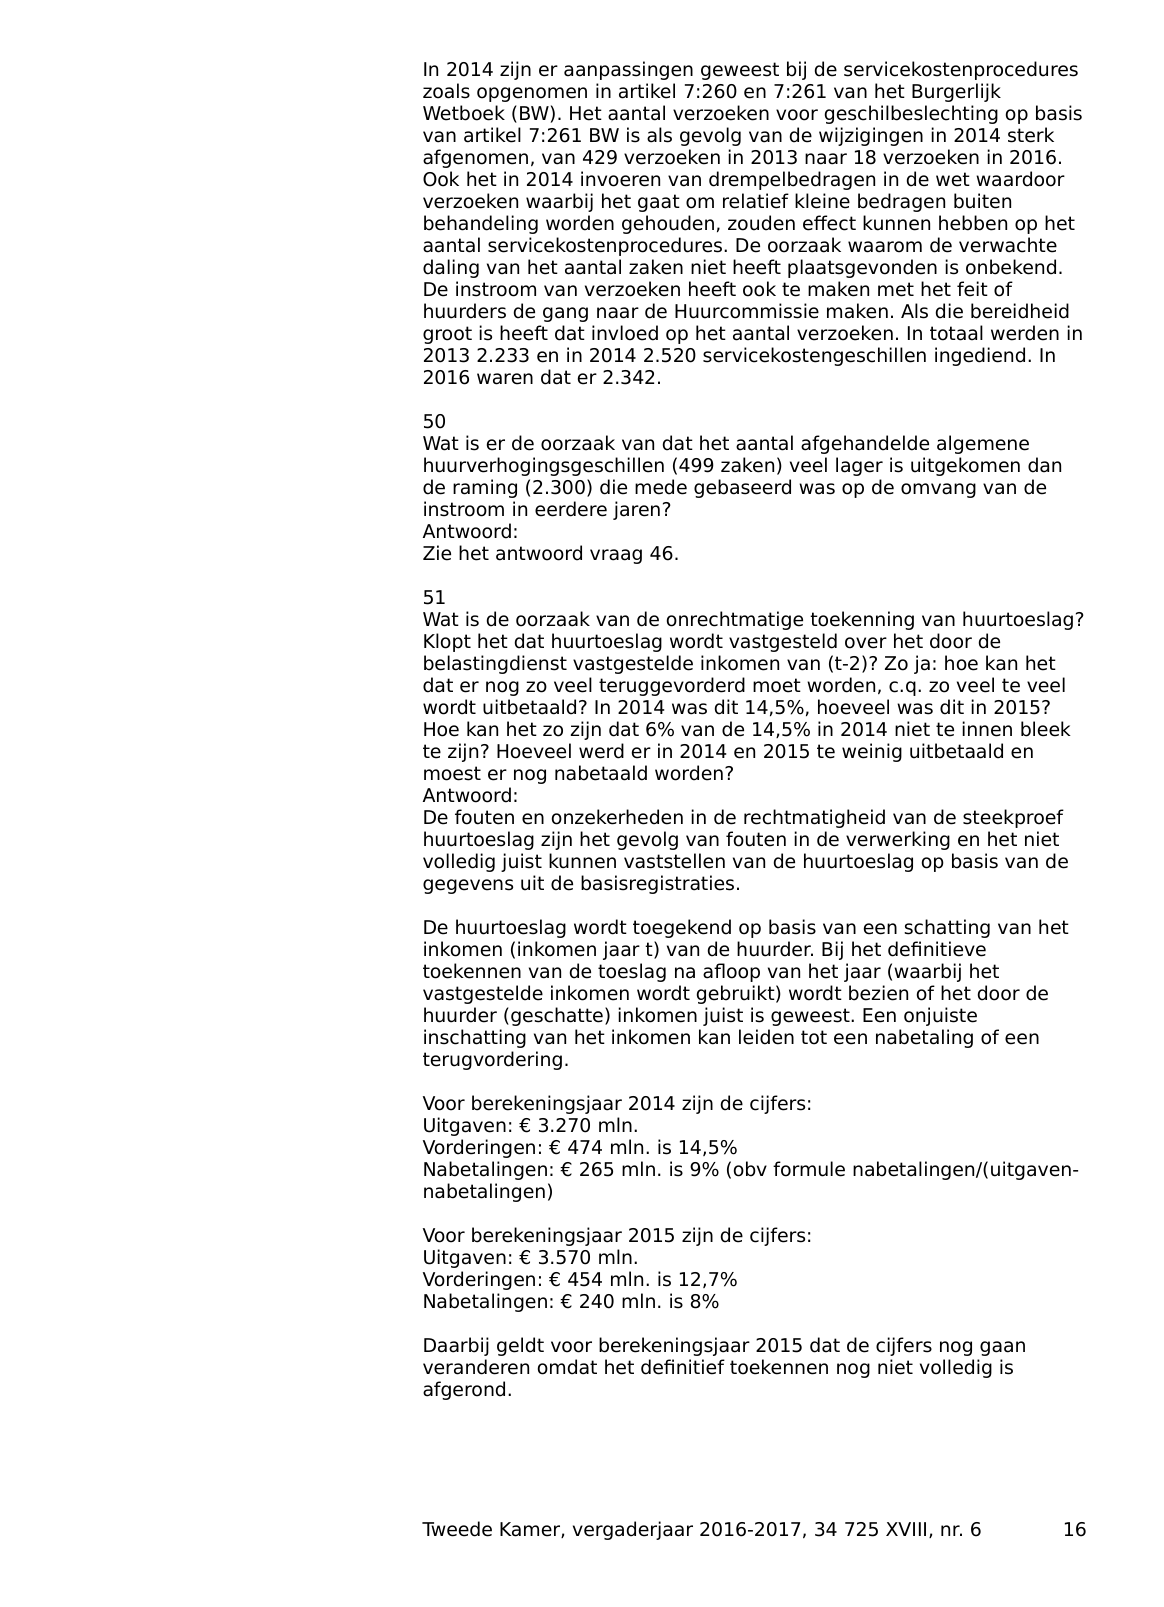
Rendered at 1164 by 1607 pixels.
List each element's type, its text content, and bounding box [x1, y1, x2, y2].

text Vorderingen: € 474 mln. is 14,5% [422, 1137, 1087, 1159]
text Antwoord: [422, 521, 1087, 543]
text Uitgaven: € 3.270 mln. [422, 1115, 1087, 1137]
text Voor berekeningsjaar 2015 zijn de cijfers: [422, 1225, 1087, 1247]
text Daarbij geldt voor berekeningsjaar 2015 dat de cijfers nog gaan veranderen omdat het definitief toekennen nog niet volledig is afgerond. [422, 1335, 1087, 1401]
text Nabetalingen: € 240 mln. is 8% [422, 1291, 1087, 1313]
text De huurtoeslag wordt toegekend op basis van een schatting van het inkomen (inkomen jaar t) van de huurder. Bij het definitieve toekennen van de toeslag na afloop van het jaar (waarbij het vastgestelde inkomen wordt gebruikt) wordt bezien of het door de huurder (geschatte) inkomen juist is geweest. Een onjuiste inschatting van het inkomen kan leiden tot een nabetaling of een terugvordering. [422, 917, 1087, 1071]
text Nabetalingen: € 265 mln. is 9% (obv formule nabetalingen/(uitgaven-nabetalingen) [422, 1159, 1087, 1203]
text 51 [422, 587, 1087, 609]
text Voor berekeningsjaar 2014 zijn de cijfers: [422, 1093, 1087, 1115]
text Vorderingen: € 454 mln. is 12,7% [422, 1269, 1087, 1291]
text 50 [422, 411, 1087, 433]
text Zie het antwoord vraag 46. [422, 543, 1087, 565]
text Wat is er de oorzaak van dat het aantal afgehandelde algemene huurverhogingsgeschillen (499 zaken) veel lager is uitgekomen dan de raming (2.300) die mede gebaseerd was op de omvang van de instroom in eerdere jaren? [422, 433, 1087, 521]
text Wat is de oorzaak van de onrechtmatige toekenning van huurtoeslag? Klopt het dat huurtoeslag wordt vastgesteld over het door de belastingdienst vastgestelde inkomen van (t-2)? Zo ja: hoe kan het dat er nog zo veel teruggevorderd moet worden, c.q. zo veel te veel wordt uitbetaald? In 2014 was dit 14,5%, hoeveel was dit in 2015? Hoe kan het zo zijn dat 6% van de 14,5% in 2014 niet te innen bleek te zijn? Hoeveel werd er in 2014 en 2015 te weinig uitbetaald en moest er nog nabetaald worden? [422, 609, 1087, 785]
text In 2014 zijn er aanpassingen geweest bij de servicekostenprocedures zoals opgenomen in artikel 7:260 en 7:261 van het Burgerlijk Wetboek (BW). Het aantal verzoeken voor geschilbeslechting op basis van artikel 7:261 BW is als gevolg van de wijzigingen in 2014 sterk afgenomen, van 429 verzoeken in 2013 naar 18 verzoeken in 2016. Ook het in 2014 invoeren van drempelbedragen in de wet waardoor verzoeken waarbij het gaat om relatief kleine bedragen buiten behandeling worden gehouden, zouden effect kunnen hebben op het aantal servicekostenprocedures. De oorzaak waarom de verwachte daling van het aantal zaken niet heeft plaatsgevonden is onbekend. De instroom van verzoeken heeft ook te maken met het feit of huurders de gang naar de Huurcommissie maken. Als die bereidheid groot is heeft dat invloed op het aantal verzoeken. In totaal werden in 2013 2.233 en in 2014 2.520 servicekostengeschillen ingediend. In 2016 waren dat er 2.342. [422, 59, 1087, 389]
text De fouten en onzekerheden in de rechtmatigheid van de steekproef huurtoeslag zijn het gevolg van fouten in de verwerking en het niet volledig juist kunnen vaststellen van de huurtoeslag op basis van de gegevens uit de basisregistraties. [422, 807, 1087, 895]
text Antwoord: [422, 785, 1087, 807]
text Uitgaven: € 3.570 mln. [422, 1247, 1087, 1269]
